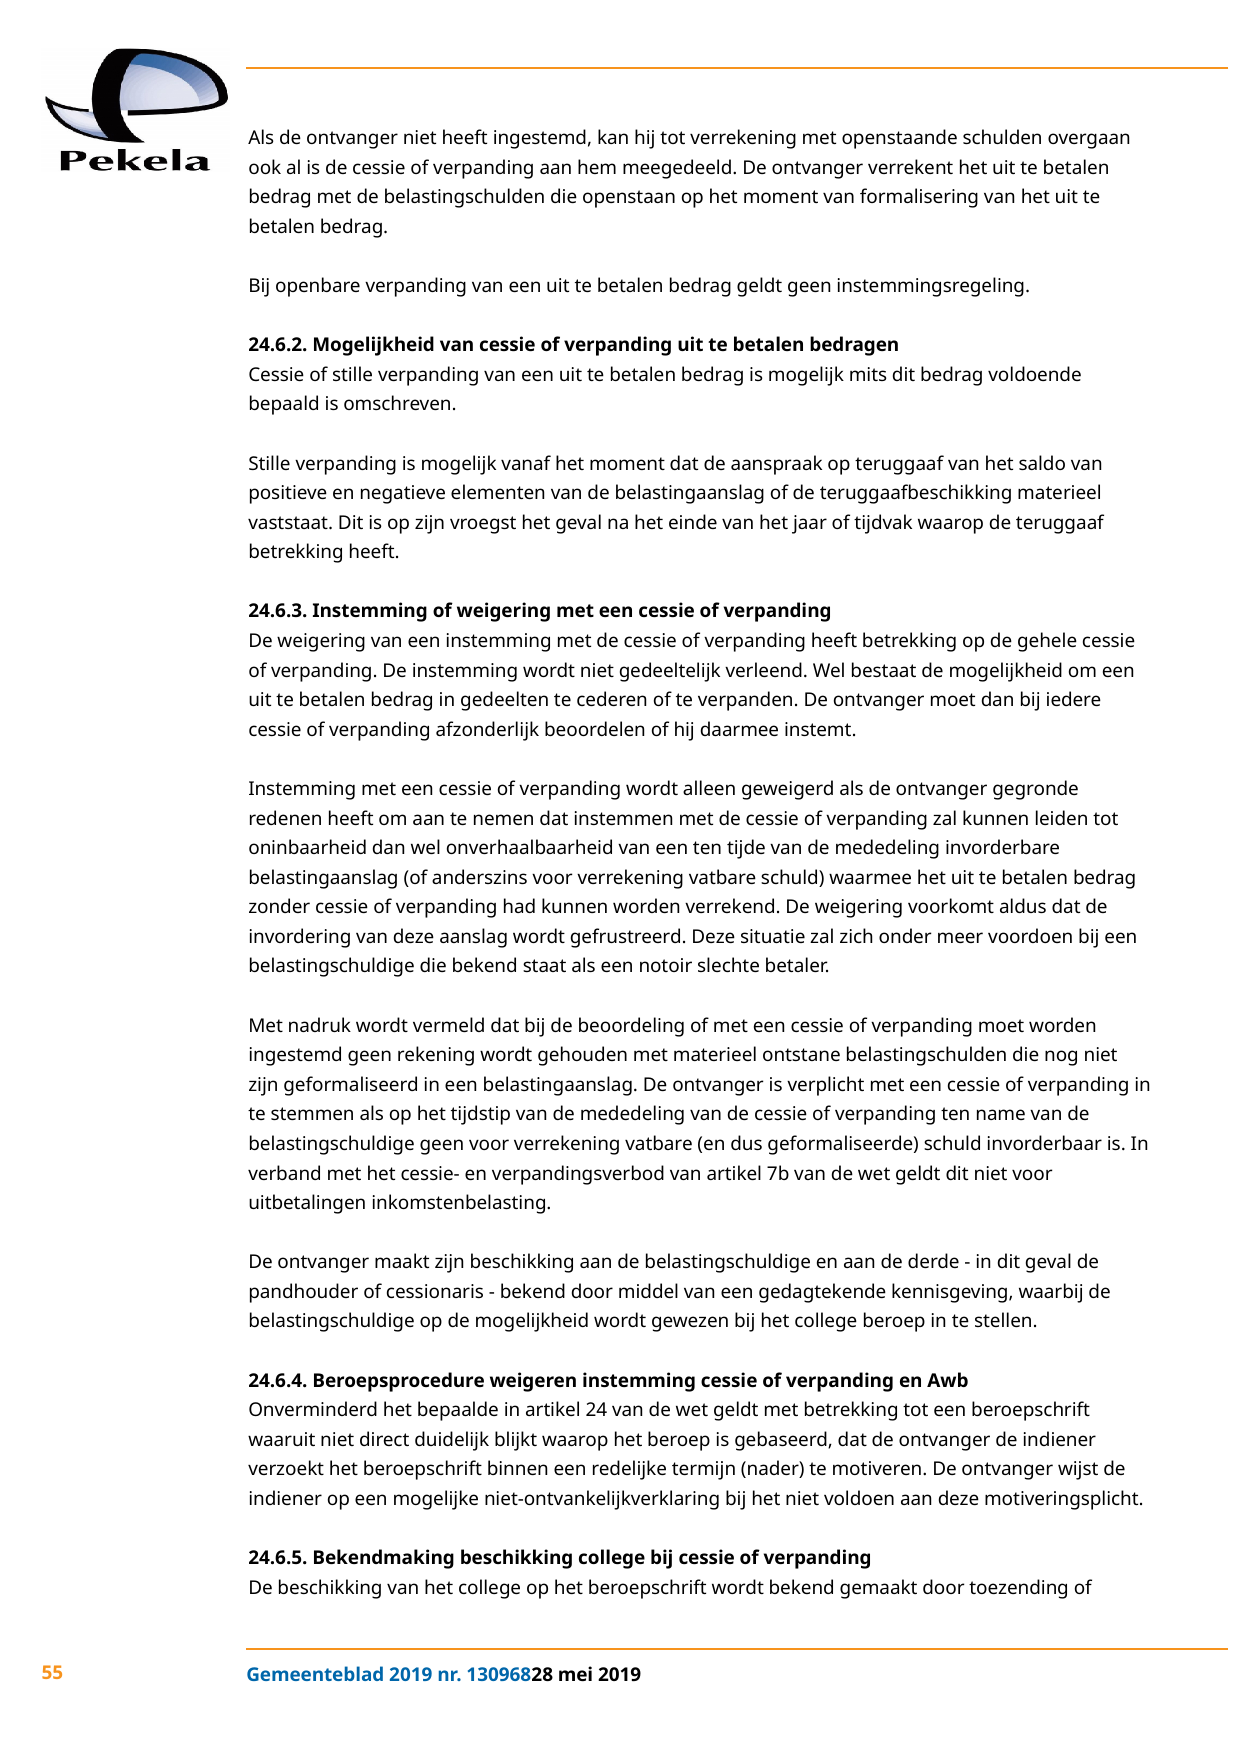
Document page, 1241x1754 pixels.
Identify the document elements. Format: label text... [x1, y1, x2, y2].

text 24.6.4. Beroepsprocedure weigeren instemming cessie of verpanding en Awb [248, 1367, 1152, 1393]
text 24.6.2. Mogelijkheid van cessie of verpanding uit te betalen bedragen [248, 331, 1152, 357]
text Onverminderd het bepaalde in artikel 24 van de wet geldt met betrekking tot een beroepschrift waaruit niet direct duidelijk blijkt waarop het beroep is gebaseerd, dat de ontvanger de indiener verzoekt het beroepschrift binnen een redelijke termijn (nader) te motiveren. De ontvanger wijst de indiener op een mogelijke niet-ontvankelijkverklaring bij het niet voldoen aan deze motiveringsplicht. [248, 1396, 1152, 1511]
text Stille verpanding is mogelijk vanaf het moment dat de aanspraak op teruggaaf van het saldo van positieve en negatieve elementen van de belastingaanslag of de teruggaafbeschikking materieel vaststaat. Dit is op zijn vroegst het geval na het einde van het jaar of tijdvak waarop de teruggaaf betrekking heeft. [248, 450, 1152, 564]
text Instemming met een cessie of verpanding wordt alleen geweigerd als de ontvanger gegronde redenen heeft om aan te nemen dat instemmen met de cessie of verpanding zal kunnen leiden tot oninbaarheid dan wel onverhaalbaarheid van een ten tijde van de mededeling invorderbare belastingaanslag (of anderszins voor verrekening vatbare schuld) waarmee het uit te betalen bedrag zonder cessie of verpanding had kunnen worden verrekend. De weigering voorkomt aldus dat de invordering van deze aanslag wordt gefrustreerd. Deze situatie zal zich onder meer voordoen bij een belastingschuldige die bekend staat als een notoir slechte betaler. [248, 775, 1152, 978]
picture [41, 47, 231, 172]
text Bij openbare verpanding van een uit te betalen bedrag geldt geen instemmingsregeling. [248, 272, 1152, 298]
text 24.6.5. Bekendmaking beschikking college bij cessie of verpanding [248, 1544, 1152, 1570]
text De ontvanger maakt zijn beschikking aan de belastingschuldige en aan de derde - in dit geval de pandhouder of cessionaris - bekend door middel van een gedagtekende kennisgeving, waarbij de belastingschuldige op de mogelijkheid wordt gewezen bij het college beroep in te stellen. [248, 1248, 1152, 1333]
text Als de ontvanger niet heeft ingestemd, kan hij tot verrekening met openstaande schulden overgaan ook al is de cessie of verpanding aan hem meegedeeld. De ontvanger verrekent het uit te betalen bedrag met de belastingschulden die openstaan op het moment van formalisering van het uit te betalen bedrag. [248, 124, 1152, 239]
text Met nadruk wordt vermeld dat bij de beoordeling of met een cessie of verpanding moet worden ingestemd geen rekening wordt gehouden met materieel ontstane belastingschulden die nog niet zijn geformaliseerd in een belastingaanslag. De ontvanger is verplicht met een cessie of verpanding in te stemmen als op het tijdstip van de mededeling van de cessie of verpanding ten name van de belastingschuldige geen voor verrekening vatbare (en dus geformaliseerde) schuld invorderbaar is. In verband met het cessie- en verpandingsverbod van artikel 7b van de wet geldt dit niet voor uitbetalingen inkomstenbelasting. [248, 1012, 1152, 1215]
text De beschikking van het college op het beroepschrift wordt bekend gemaakt door toezending of [248, 1574, 1152, 1600]
text De weigering van een instemming met de cessie of verpanding heeft betrekking op de gehele cessie of verpanding. De instemming wordt niet gedeeltelijk verleend. Wel bestaat de mogelijkheid om een uit te betalen bedrag in gedeelten te cederen of te verpanden. De ontvanger moet dan bij iedere cessie of verpanding afzonderlijk beoordelen of hij daarmee instemt. [248, 627, 1152, 742]
text 24.6.3. Instemming of weigering met een cessie of verpanding [248, 598, 1152, 623]
text Cessie of stille verpanding van een uit te betalen bedrag is mogelijk mits dit bedrag voldoende bepaald is omschreven. [248, 361, 1152, 416]
